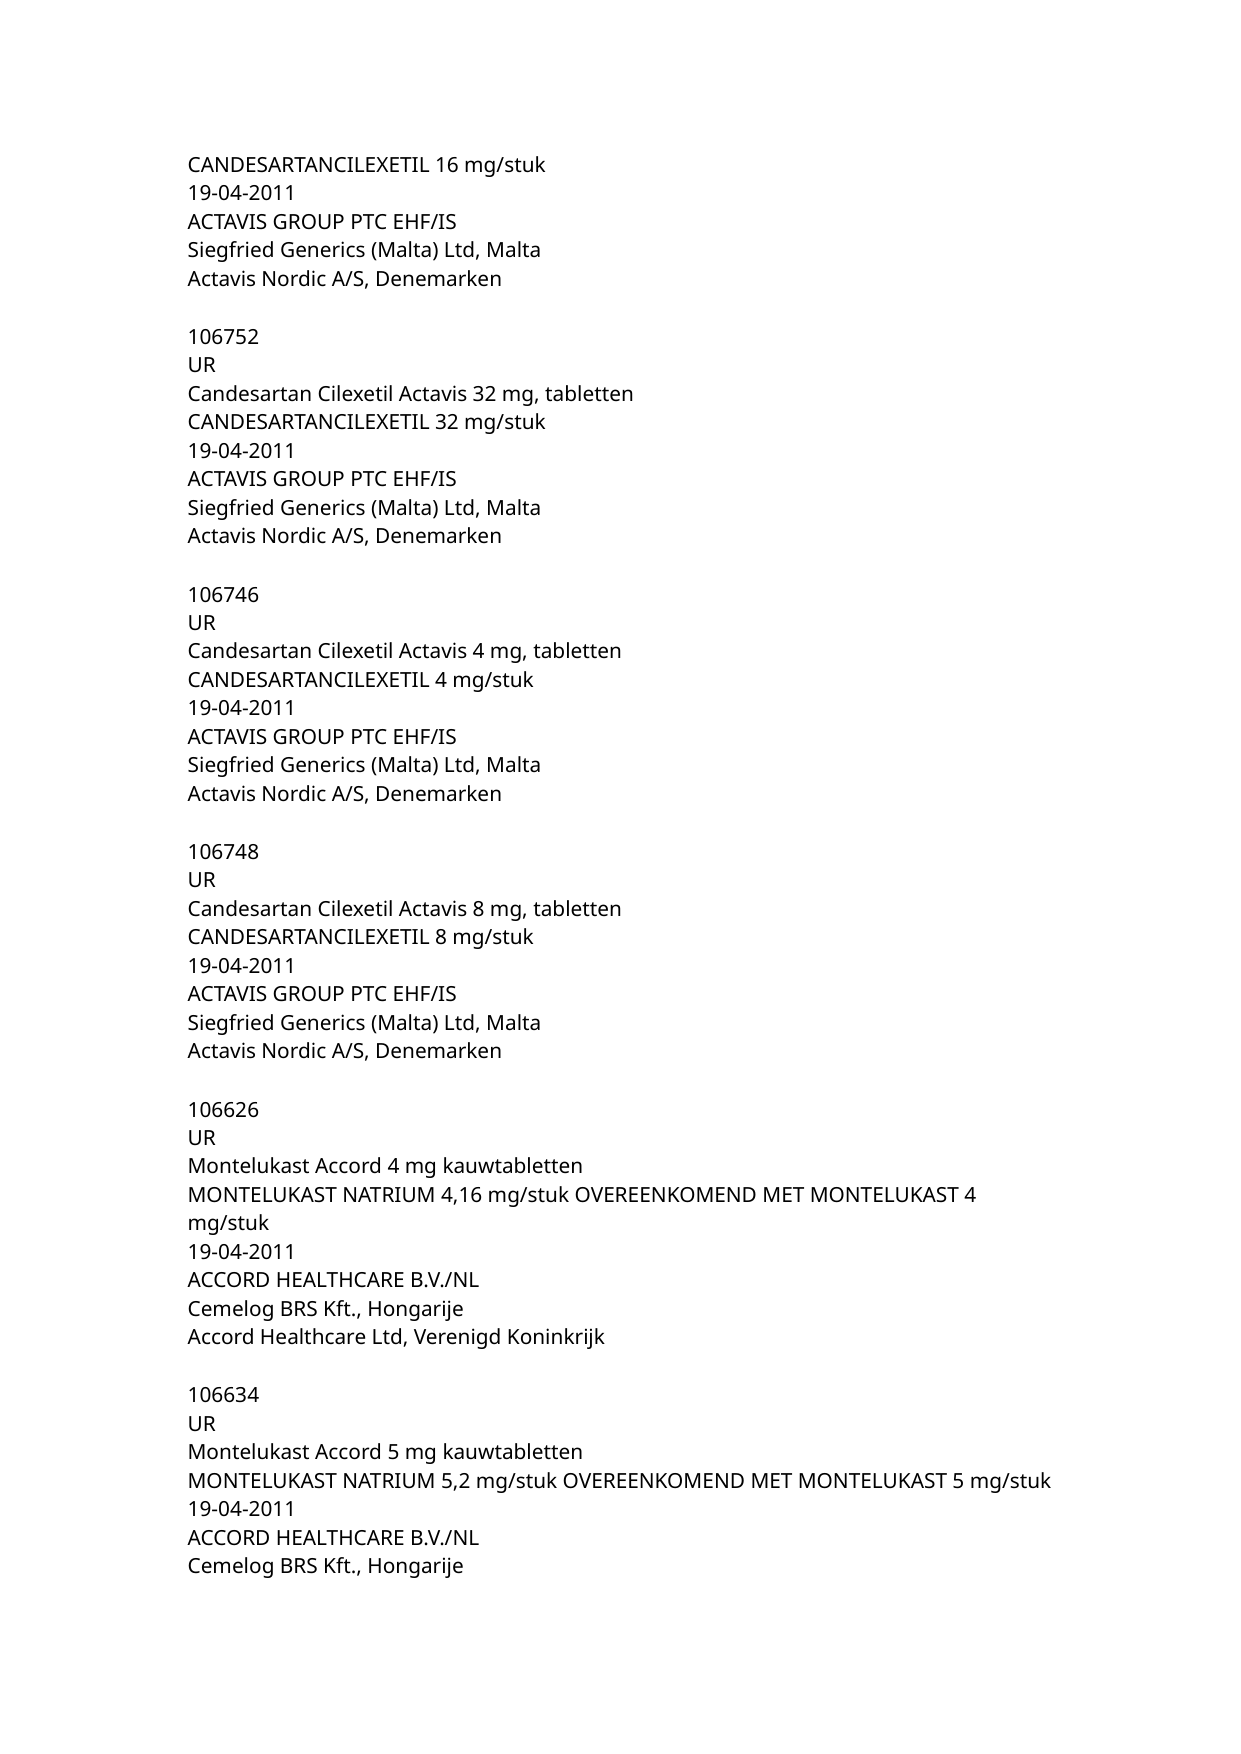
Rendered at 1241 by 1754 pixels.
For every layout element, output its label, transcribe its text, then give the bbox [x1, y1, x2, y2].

text Candesartan Cilexetil Actavis 8 mg, tabletten [187, 894, 1053, 922]
text ACTAVIS GROUP PTC EHF/IS [187, 207, 1053, 235]
text Candesartan Cilexetil Actavis 4 mg, tabletten [187, 637, 1053, 665]
text UR [187, 1409, 1053, 1437]
text 19-04-2011 [187, 693, 1053, 722]
text CANDESARTANCILEXETIL 32 mg/stuk [187, 407, 1053, 436]
text ACCORD HEALTHCARE B.V./NL [187, 1523, 1053, 1551]
text MONTELUKAST NATRIUM 5,2 mg/stuk OVEREENKOMEND MET MONTELUKAST 5 mg/stuk [187, 1466, 1053, 1494]
text Cemelog BRS Kft., Hongarije [187, 1294, 1053, 1322]
text ACTAVIS GROUP PTC EHF/IS [187, 722, 1053, 750]
text Accord Healthcare Ltd, Verenigd Koninkrijk [187, 1322, 1053, 1351]
text 106634 [187, 1381, 1053, 1409]
text ACTAVIS GROUP PTC EHF/IS [187, 464, 1053, 493]
text UR [187, 1123, 1053, 1152]
text UR [187, 866, 1053, 894]
text Actavis Nordic A/S, Denemarken [187, 264, 1053, 292]
text Montelukast Accord 5 mg kauwtabletten [187, 1437, 1053, 1466]
text 19-04-2011 [187, 1237, 1053, 1265]
text CANDESARTANCILEXETIL 8 mg/stuk [187, 922, 1053, 951]
text 19-04-2011 [187, 1494, 1053, 1523]
text Candesartan Cilexetil Actavis 32 mg, tabletten [187, 379, 1053, 407]
text Actavis Nordic A/S, Denemarken [187, 779, 1053, 807]
text ACCORD HEALTHCARE B.V./NL [187, 1265, 1053, 1294]
text 19-04-2011 [187, 178, 1053, 207]
text UR [187, 351, 1053, 379]
text CANDESARTANCILEXETIL 4 mg/stuk [187, 665, 1053, 693]
text UR [187, 608, 1053, 637]
text 106746 [187, 580, 1053, 608]
text 106626 [187, 1095, 1053, 1123]
text 106752 [187, 322, 1053, 351]
text Actavis Nordic A/S, Denemarken [187, 1036, 1053, 1065]
text Cemelog BRS Kft., Hongarije [187, 1551, 1053, 1580]
text Siegfried Generics (Malta) Ltd, Malta [187, 235, 1053, 264]
text 19-04-2011 [187, 436, 1053, 464]
text CANDESARTANCILEXETIL 16 mg/stuk [187, 150, 1053, 178]
text Montelukast Accord 4 mg kauwtabletten [187, 1152, 1053, 1180]
text MONTELUKAST NATRIUM 4,16 mg/stuk OVEREENKOMEND MET MONTELUKAST 4 mg/stuk [187, 1180, 1053, 1237]
text Siegfried Generics (Malta) Ltd, Malta [187, 493, 1053, 521]
text 19-04-2011 [187, 951, 1053, 979]
text Siegfried Generics (Malta) Ltd, Malta [187, 750, 1053, 779]
text 106748 [187, 837, 1053, 866]
text ACTAVIS GROUP PTC EHF/IS [187, 979, 1053, 1008]
text Actavis Nordic A/S, Denemarken [187, 521, 1053, 550]
text Siegfried Generics (Malta) Ltd, Malta [187, 1008, 1053, 1036]
